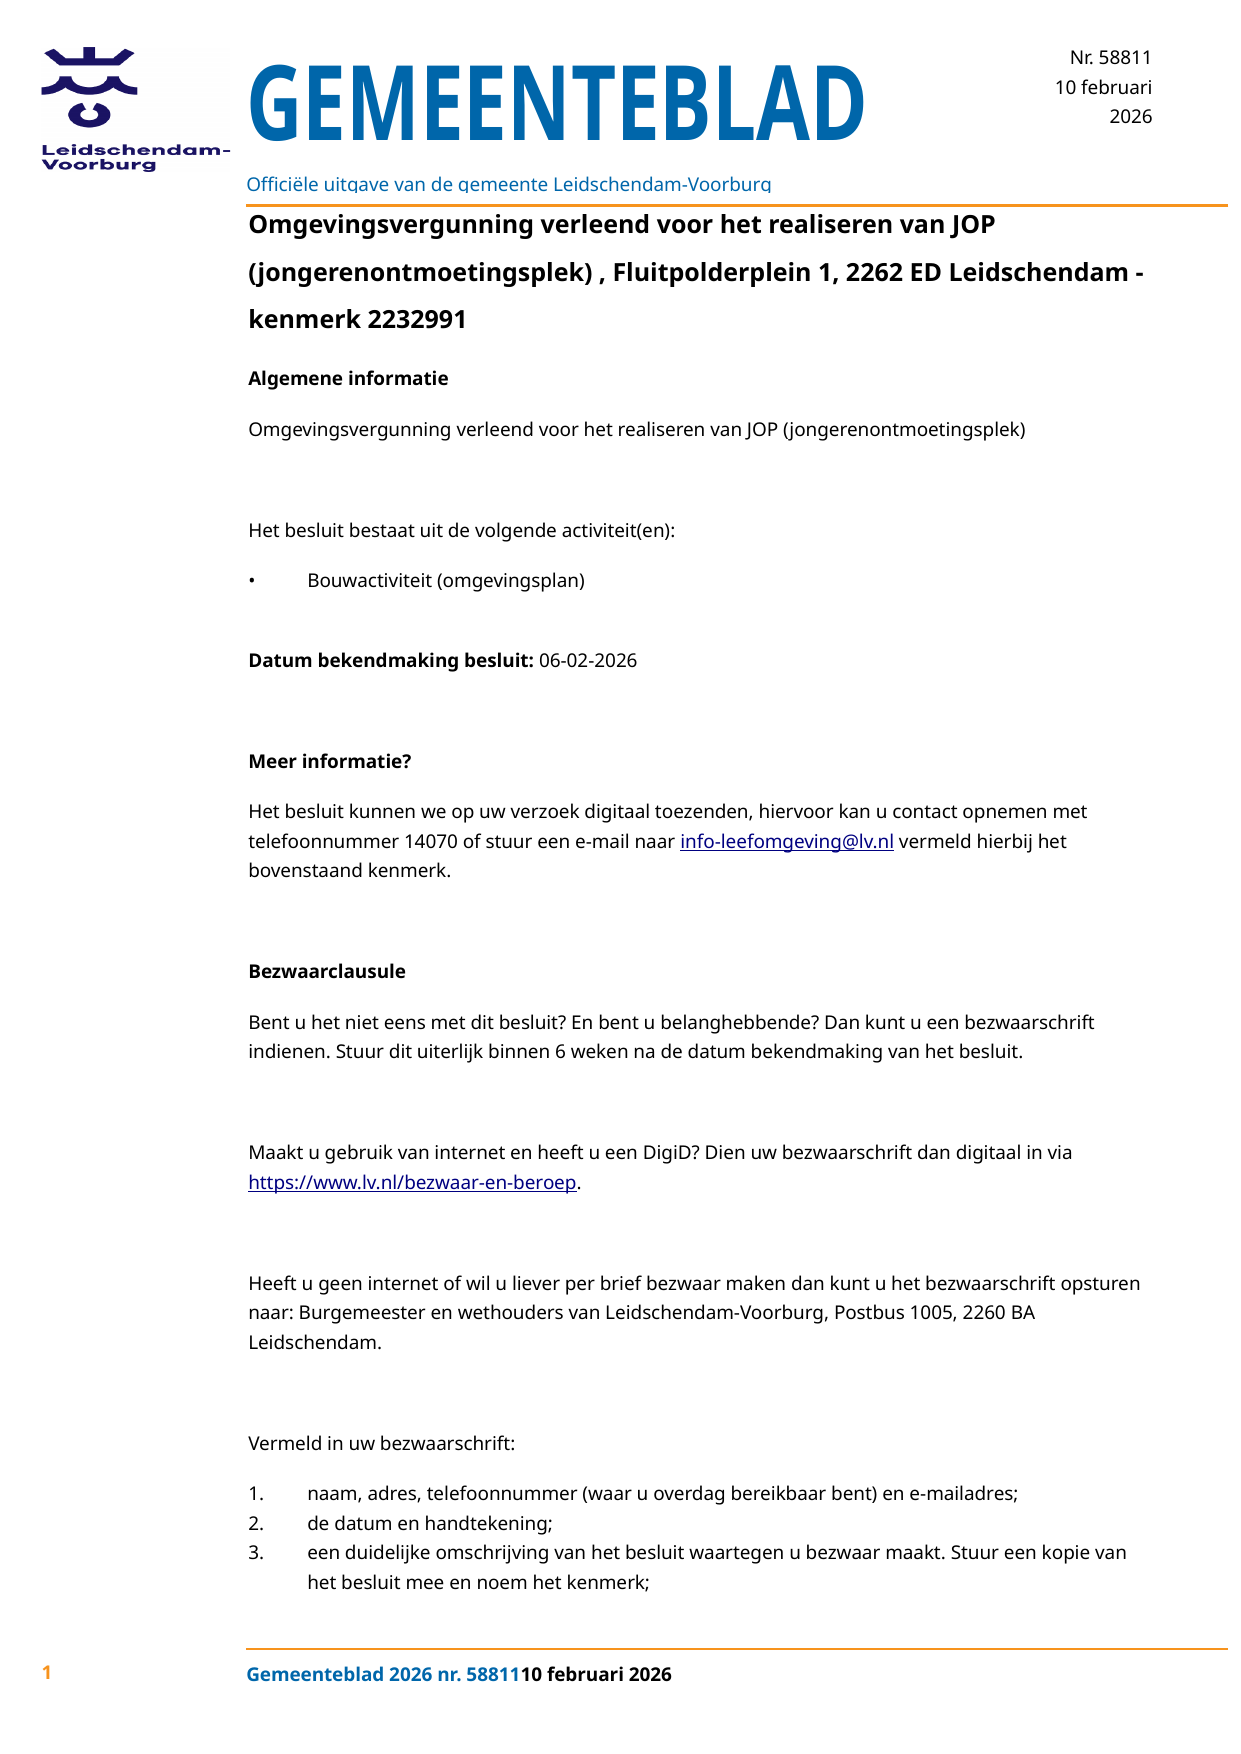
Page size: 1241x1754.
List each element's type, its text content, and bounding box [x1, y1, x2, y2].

picture [41, 47, 231, 172]
text Bezwaarclausule [248, 958, 1152, 984]
list een duidelijke omschrijving van het besluit waartegen u bezwaar maakt. Stuur een kopie van het besluit mee en noem het kenmerk; [248, 1539, 1152, 1594]
text Maakt u gebruik van internet en heeft u een DigiD? Dien uw bezwaarschrift dan digitaal in via https://www.lv.nl/bezwaar-en-beroep. [248, 1139, 1152, 1194]
list de datum en handtekening; [248, 1510, 1152, 1535]
text Het besluit bestaat uit de volgende activiteit(en): [248, 517, 1152, 542]
list Bouwactiviteit (omgevingsplan) [248, 567, 1152, 593]
text Omgevingsvergunning verleend voor het realiseren van JOP (jongerenontmoetingsplek) [248, 416, 1152, 442]
text Datum bekendmaking besluit: 06-02-2026 [248, 647, 1152, 673]
text Bent u het niet eens met dit besluit? En bent u belanghebbende? Dan kunt u een bezwaarschrift indienen. Stuur dit uiterlijk binnen 6 weken na de datum bekendmaking van het besluit. [248, 1009, 1152, 1064]
text Algemene informatie [248, 366, 1152, 391]
list naam, adres, telefoonnummer (waar u overdag bereikbaar bent) en e-mailadres; [248, 1480, 1152, 1506]
text Omgevingsvergunning verleend voor het realiseren van JOP (jongerenontmoetingsplek) , Fluitpolderplein 1, 2262 ED Leidschendam - kenmerk 2232991 [248, 207, 1152, 336]
text Heeft u geen internet of wil u liever per brief bezwaar maken dan kunt u het bezwaarschrift opsturen naar: Burgemeester en wethouders van Leidschendam-Voorburg, Postbus 1005, 2260 BA Leidschendam. [248, 1270, 1152, 1354]
text Het besluit kunnen we op uw verzoek digitaal toezenden, hiervoor kan u contact opnemen met telefoonnummer 14070 of stuur een e-mail naar info-leefomgeving@lv.nl vermeld hierbij het bovenstaand kenmerk. [248, 798, 1152, 883]
text Meer informatie? [248, 748, 1152, 774]
text Vermeld in uw bezwaarschrift: [248, 1430, 1152, 1455]
